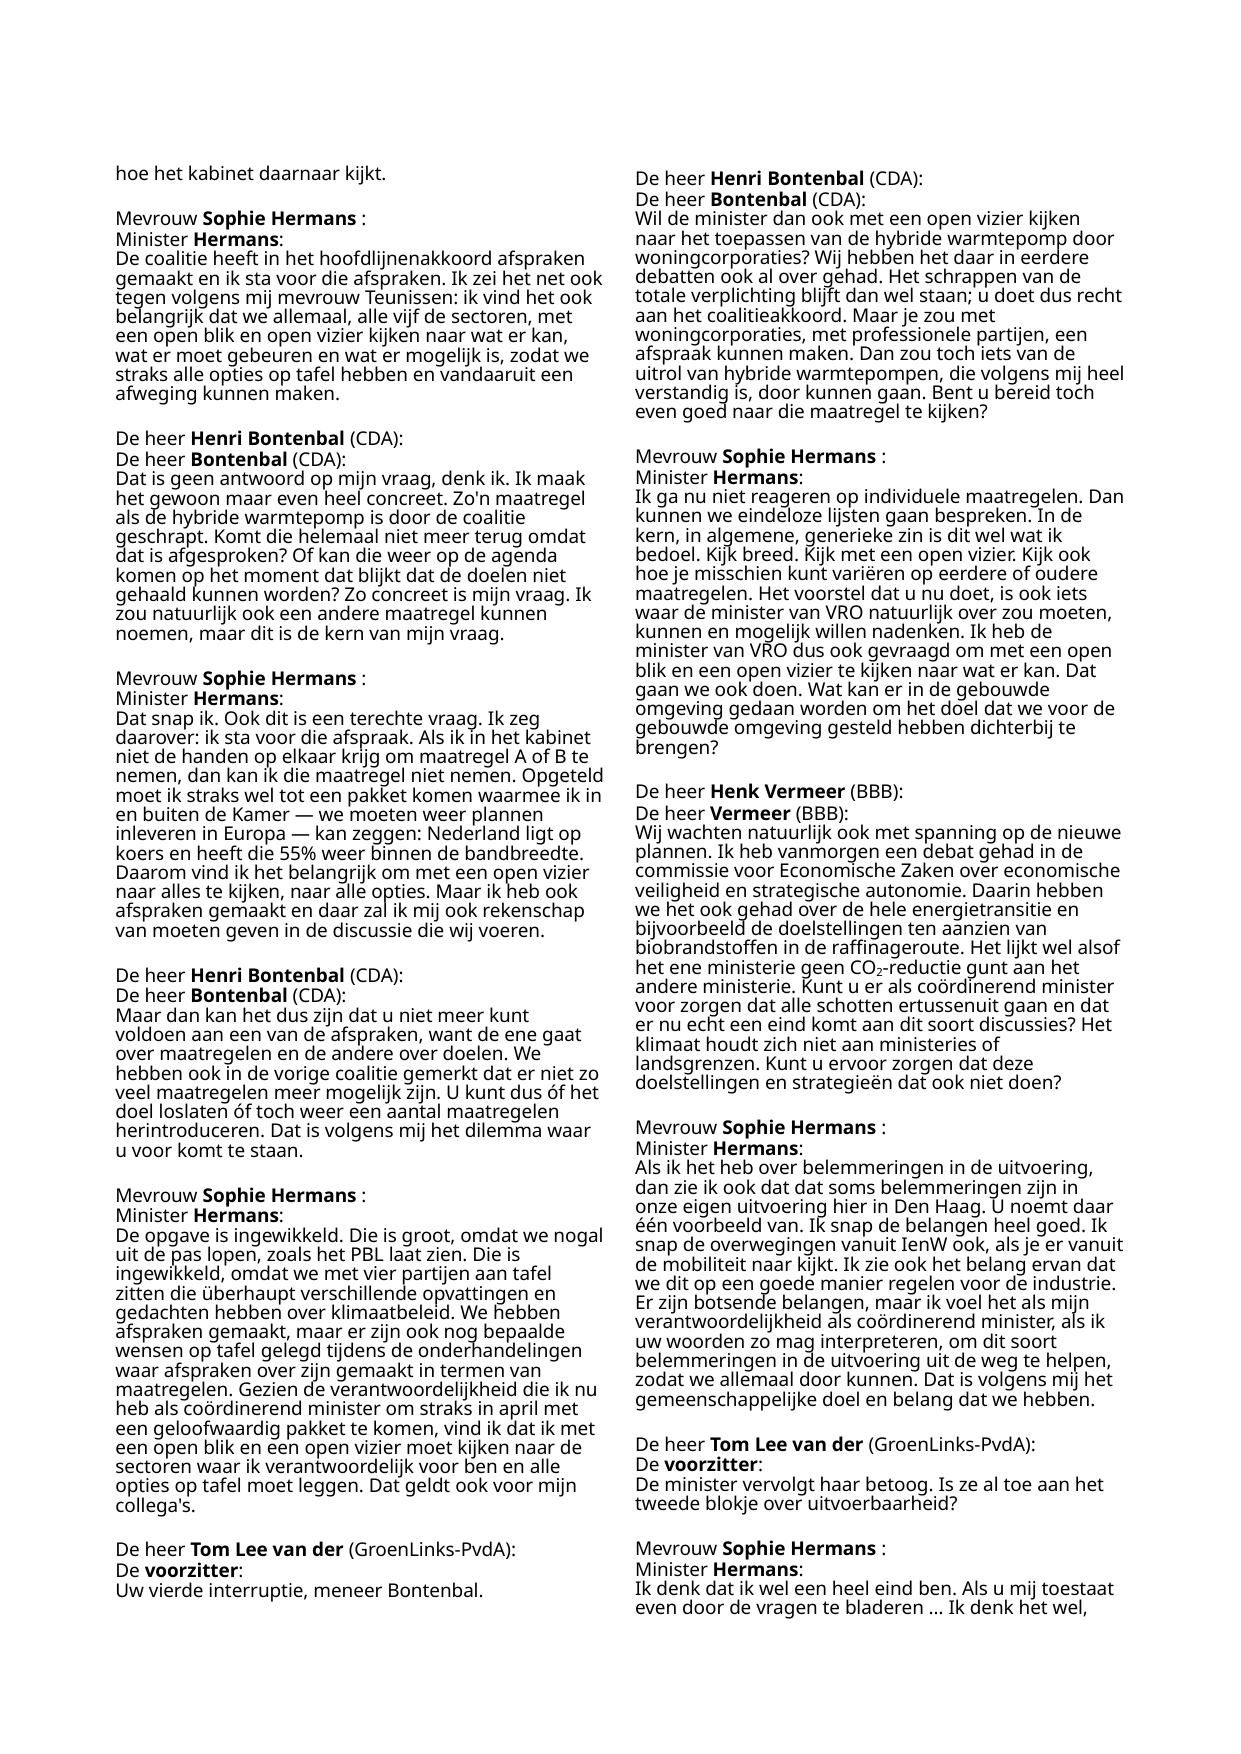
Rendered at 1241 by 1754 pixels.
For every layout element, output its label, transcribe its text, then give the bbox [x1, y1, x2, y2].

text Wil de minister dan ook met een open vizier kijken naar het toepassen van de hybride warmtepomp door woningcorporaties? Wij hebben het daar in eerdere debatten ook al over gehad. Het schrappen van de totale verplichting blijft dan wel staan; u doet dus recht aan het coalitieakkoord. Maar je zou met woningcorporaties, met professionele partijen, een afspraak kunnen maken. Dan zou toch iets van de uitrol van hybride warmtepompen, die volgens mij heel verstandig is, door kunnen gaan. Bent u bereid toch even goed naar die maatregel te kijken? [635, 210, 1125, 422]
text De heer Henri Bontenbal (CDA): [635, 165, 1125, 191]
text Minister Hermans: [635, 469, 1125, 488]
text Mevrouw Sophie Hermans : [635, 443, 1125, 469]
text Wij wachten natuurlijk ook met spanning op de nieuwe plannen. Ik heb vanmorgen een debat gehad in de commissie voor Economische Zaken over economische veiligheid en strategische autonomie. Daarin hebben we het ook gehad over de hele energietransitie en bijvoorbeeld de doelstellingen ten aanzien van biobrandstoffen in de raffinageroute. Het lijkt wel alsof het ene ministerie geen CO2-reductie gunt aan het andere ministerie. Kunt u er als coördinerend minister voor zorgen dat alle schotten ertussenuit gaan en dat er nu echt een eind komt aan dit soort discussies? Het klimaat houdt zich niet aan ministeries of landsgrenzen. Kunt u ervoor zorgen dat deze doelstellingen en strategieën dat ook niet doen? [635, 824, 1125, 1093]
text Dat is geen antwoord op mijn vraag, denk ik. Ik maak het gewoon maar even heel concreet. Zo'n maatregel als de hybride warmtepomp is door de coalitie geschrapt. Komt die helemaal niet meer terug omdat dat is afgesproken? Of kan die weer op de agenda komen op het moment dat blijkt dat de doelen niet gehaald kunnen worden? Zo concreet is mijn vraag. Ik zou natuurlijk ook een andere maatregel kunnen noemen, maar dit is de kern van mijn vraag. [115, 470, 605, 644]
text Mevrouw Sophie Hermans : [635, 1114, 1125, 1140]
text Dat snap ik. Ook dit is een terechte vraag. Ik zeg daarover: ik sta voor die afspraak. Als ik in het kabinet niet de handen op elkaar krijg om maatregel A of B te nemen, dan kan ik die maatregel niet nemen. Opgeteld moet ik straks wel tot een pakket komen waarmee ik in en buiten de Kamer — we moeten weer plannen inleveren in Europa — kan zeggen: Nederland ligt op koers en heeft die 55% weer binnen de bandbreedte. Daarom vind ik het belangrijk om met een open vizier naar alles te kijken, naar alle opties. Maar ik heb ook afspraken gemaakt en daar zal ik mij ook rekenschap van moeten geven in de discussie die wij voeren. [115, 710, 605, 941]
text Uw vierde interruptie, meneer Bontenbal. [115, 1582, 605, 1601]
text De coalitie heeft in het hoofdlijnenakkoord afspraken gemaakt en ik sta voor die afspraken. Ik zei het net ook tegen volgens mij mevrouw Teunissen: ik vind het ook belangrijk dat we allemaal, alle vijf de sectoren, met een open blik en open vizier kijken naar wat er kan, wat er moet gebeuren en wat er mogelijk is, zodat we straks alle opties op tafel hebben en vandaaruit een afweging kunnen maken. [115, 250, 605, 404]
text De heer Vermeer (BBB): [635, 804, 1125, 824]
text Mevrouw Sophie Hermans : [115, 665, 605, 690]
text Maar dan kan het dus zijn dat u niet meer kunt voldoen aan een van de afspraken, want de ene gaat over maatregelen en de andere over doelen. We hebben ook in de vorige coalitie gemerkt dat er niet zo veel maatregelen meer mogelijk zijn. U kunt dus óf het doel loslaten óf toch weer een aantal maatregelen herintroduceren. Dat is volgens mij het dilemma waar u voor komt te staan. [115, 1007, 605, 1161]
text De minister vervolgt haar betoog. Is ze al toe aan het tweede blokje over uitvoerbaarheid? [635, 1476, 1125, 1514]
text Ik denk dat ik wel een heel eind ben. Als u mij toestaat even door de vragen te bladeren … Ik denk het wel, [635, 1580, 1125, 1619]
text De heer Henri Bontenbal (CDA): [115, 425, 605, 451]
text Minister Hermans: [115, 690, 605, 710]
text Als ik het heb over belemmeringen in de uitvoering, dan zie ik ook dat dat soms belemmeringen zijn in onze eigen uitvoering hier in Den Haag. U noemt daar één voorbeeld van. Ik snap de belangen heel goed. Ik snap de overwegingen vanuit IenW ook, als je er vanuit de mobiliteit naar kijkt. Ik zie ook het belang ervan dat we dit op een goede manier regelen voor de industrie. Er zijn botsende belangen, maar ik voel het als mijn verantwoordelijkheid als coördinerend minister, als ik uw woorden zo mag interpreteren, om dit soort belemmeringen in de uitvoering uit de weg te helpen, zodat we allemaal door kunnen. Dat is volgens mij het gemeenschappelijke doel en belang dat we hebben. [635, 1159, 1125, 1410]
text De heer Bontenbal (CDA): [635, 191, 1125, 210]
text De opgave is ingewikkeld. Die is groot, omdat we nogal uit de pas lopen, zoals het PBL laat zien. Die is ingewikkeld, omdat we met vier partijen aan tafel zitten die überhaupt verschillende opvattingen en gedachten hebben over klimaatbeleid. We hebben afspraken gemaakt, maar er zijn ook nog bepaalde wensen op tafel gelegd tijdens de onderhandelingen waar afspraken over zijn gemaakt in termen van maatregelen. Gezien de verantwoordelijkheid die ik nu heb als coördinerend minister om straks in april met een geloofwaardig pakket te komen, vind ik dat ik met een open blik en een open vizier moet kijken naar de sectoren waar ik verantwoordelijk voor ben en alle opties op tafel moet leggen. Dat geldt ook voor mijn collega's. [115, 1227, 605, 1516]
text De heer Henk Vermeer (BBB): [635, 779, 1125, 804]
text De heer Tom Lee van der (GroenLinks-PvdA): [635, 1431, 1125, 1456]
text De heer Bontenbal (CDA): [115, 987, 605, 1007]
text De heer Tom Lee van der (GroenLinks-PvdA): [115, 1537, 605, 1562]
text De heer Bontenbal (CDA): [115, 451, 605, 470]
text Mevrouw Sophie Hermans : [115, 205, 605, 231]
text De heer Henri Bontenbal (CDA): [115, 962, 605, 987]
text Mevrouw Sophie Hermans : [635, 1535, 1125, 1561]
text Minister Hermans: [115, 1207, 605, 1227]
text Minister Hermans: [635, 1561, 1125, 1580]
text De voorzitter: [635, 1456, 1125, 1476]
text Minister Hermans: [635, 1140, 1125, 1159]
text Mevrouw Sophie Hermans : [115, 1182, 605, 1207]
text Ik ga nu niet reageren op individuele maatregelen. Dan kunnen we eindeloze lijsten gaan bespreken. In de kern, in algemene, generieke zin is dit wel wat ik bedoel. Kijk breed. Kijk met een open vizier. Kijk ook hoe je misschien kunt variëren op eerdere of oudere maatregelen. Het voorstel dat u nu doet, is ook iets waar de minister van VRO natuurlijk over zou moeten, kunnen en mogelijk willen nadenken. Ik heb de minister van VRO dus ook gevraagd om met een open blik en een open vizier te kijken naar wat er kan. Dat gaan we ook doen. Wat kan er in de gebouwde omgeving gedaan worden om het doel dat we voor de gebouwde omgeving gesteld hebben dichterbij te brengen? [635, 488, 1125, 758]
text hoe het kabinet daarnaar kijkt. [115, 165, 605, 184]
text Minister Hermans: [115, 231, 605, 250]
text De voorzitter: [115, 1562, 605, 1582]
